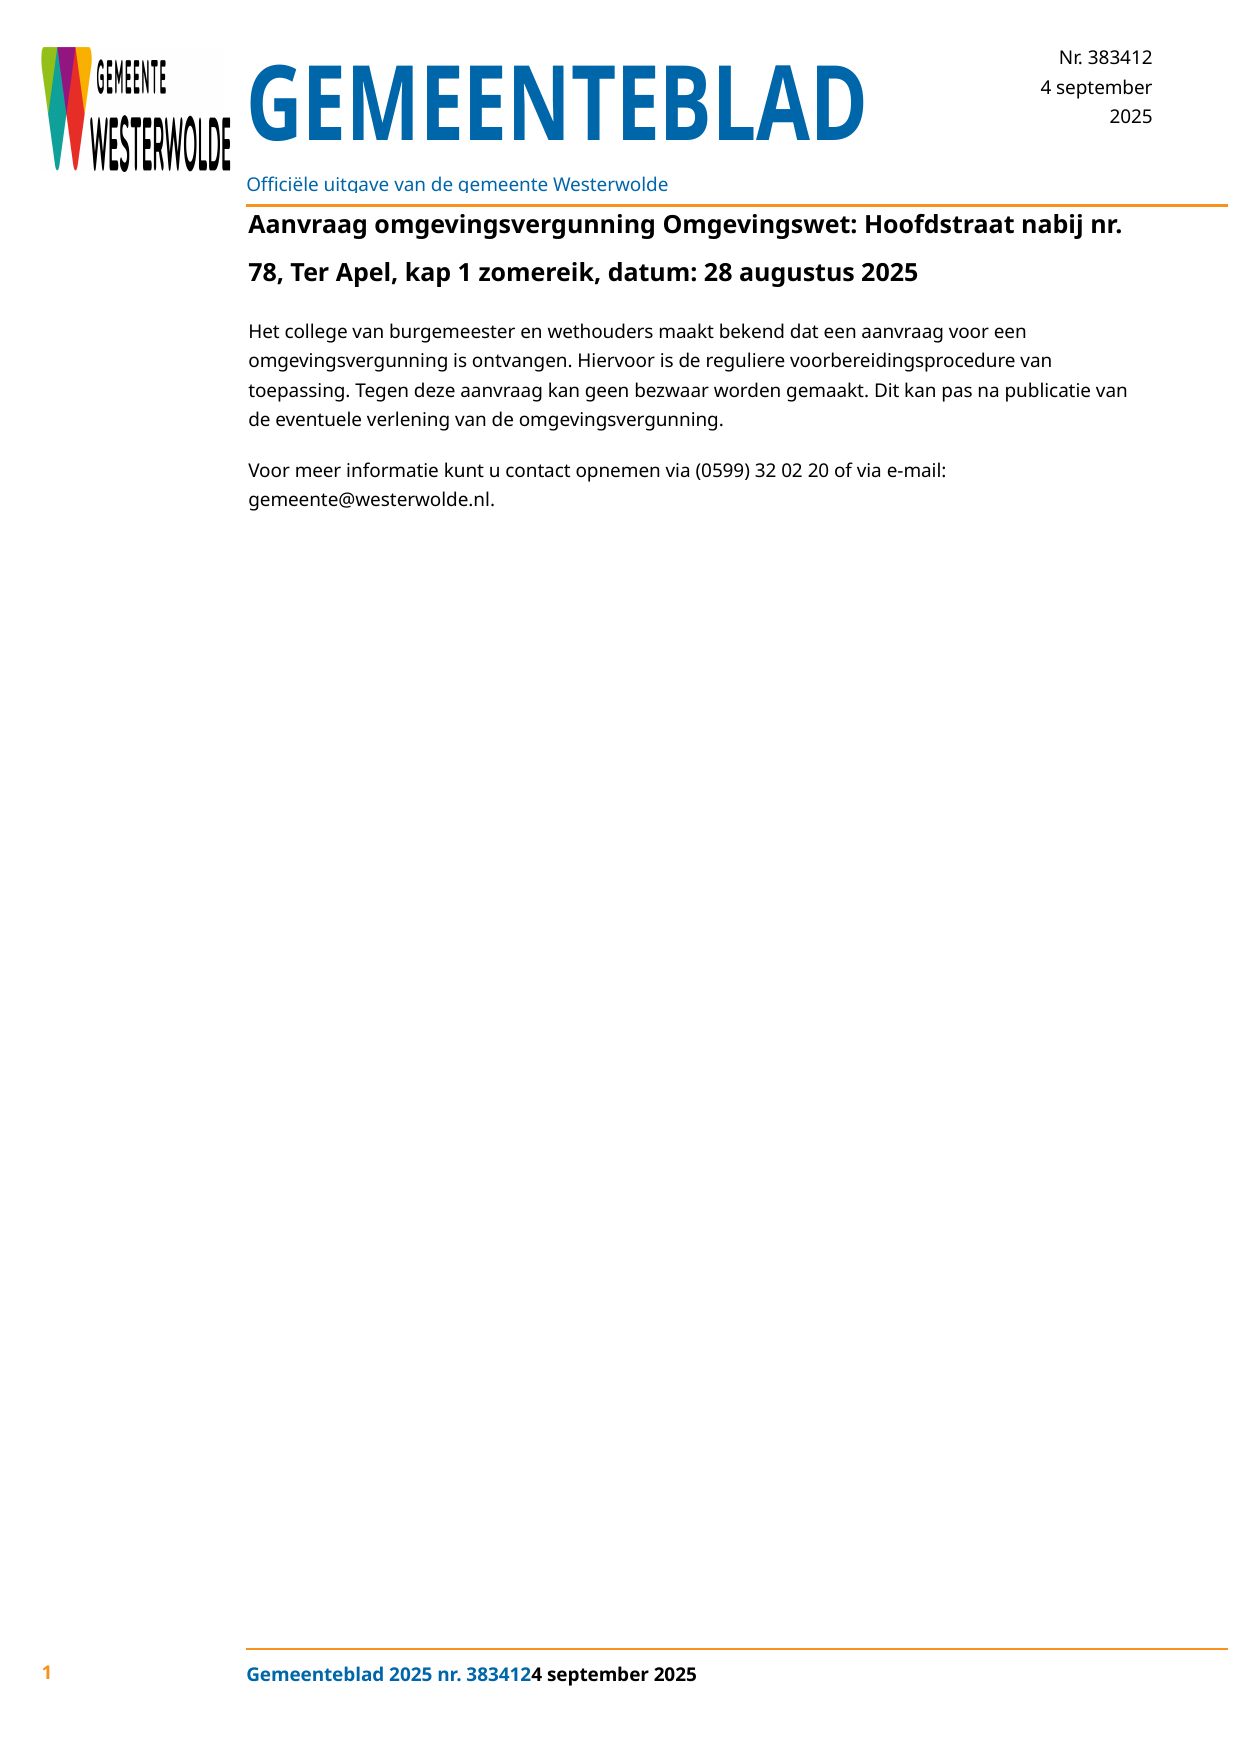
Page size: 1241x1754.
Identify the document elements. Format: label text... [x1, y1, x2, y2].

text Het college van burgemeester en wethouders maakt bekend dat een aanvraag voor een omgevingsvergunning is ontvangen. Hiervoor is de reguliere voorbereidingsprocedure van toepassing. Tegen deze aanvraag kan geen bezwaar worden gemaakt. Dit kan pas na publicatie van de eventuele verlening van de omgevingsvergunning. [248, 318, 1152, 432]
picture [41, 47, 231, 172]
text Aanvraag omgevingsvergunning Omgevingswet: Hoofdstraat nabij nr. 78, Ter Apel, kap 1 zomereik, datum: 28 augustus 2025 [248, 207, 1152, 288]
text Voor meer informatie kunt u contact opnemen via (0599) 32 02 20 of via e-mail: gemeente@westerwolde.nl. [248, 457, 1152, 512]
